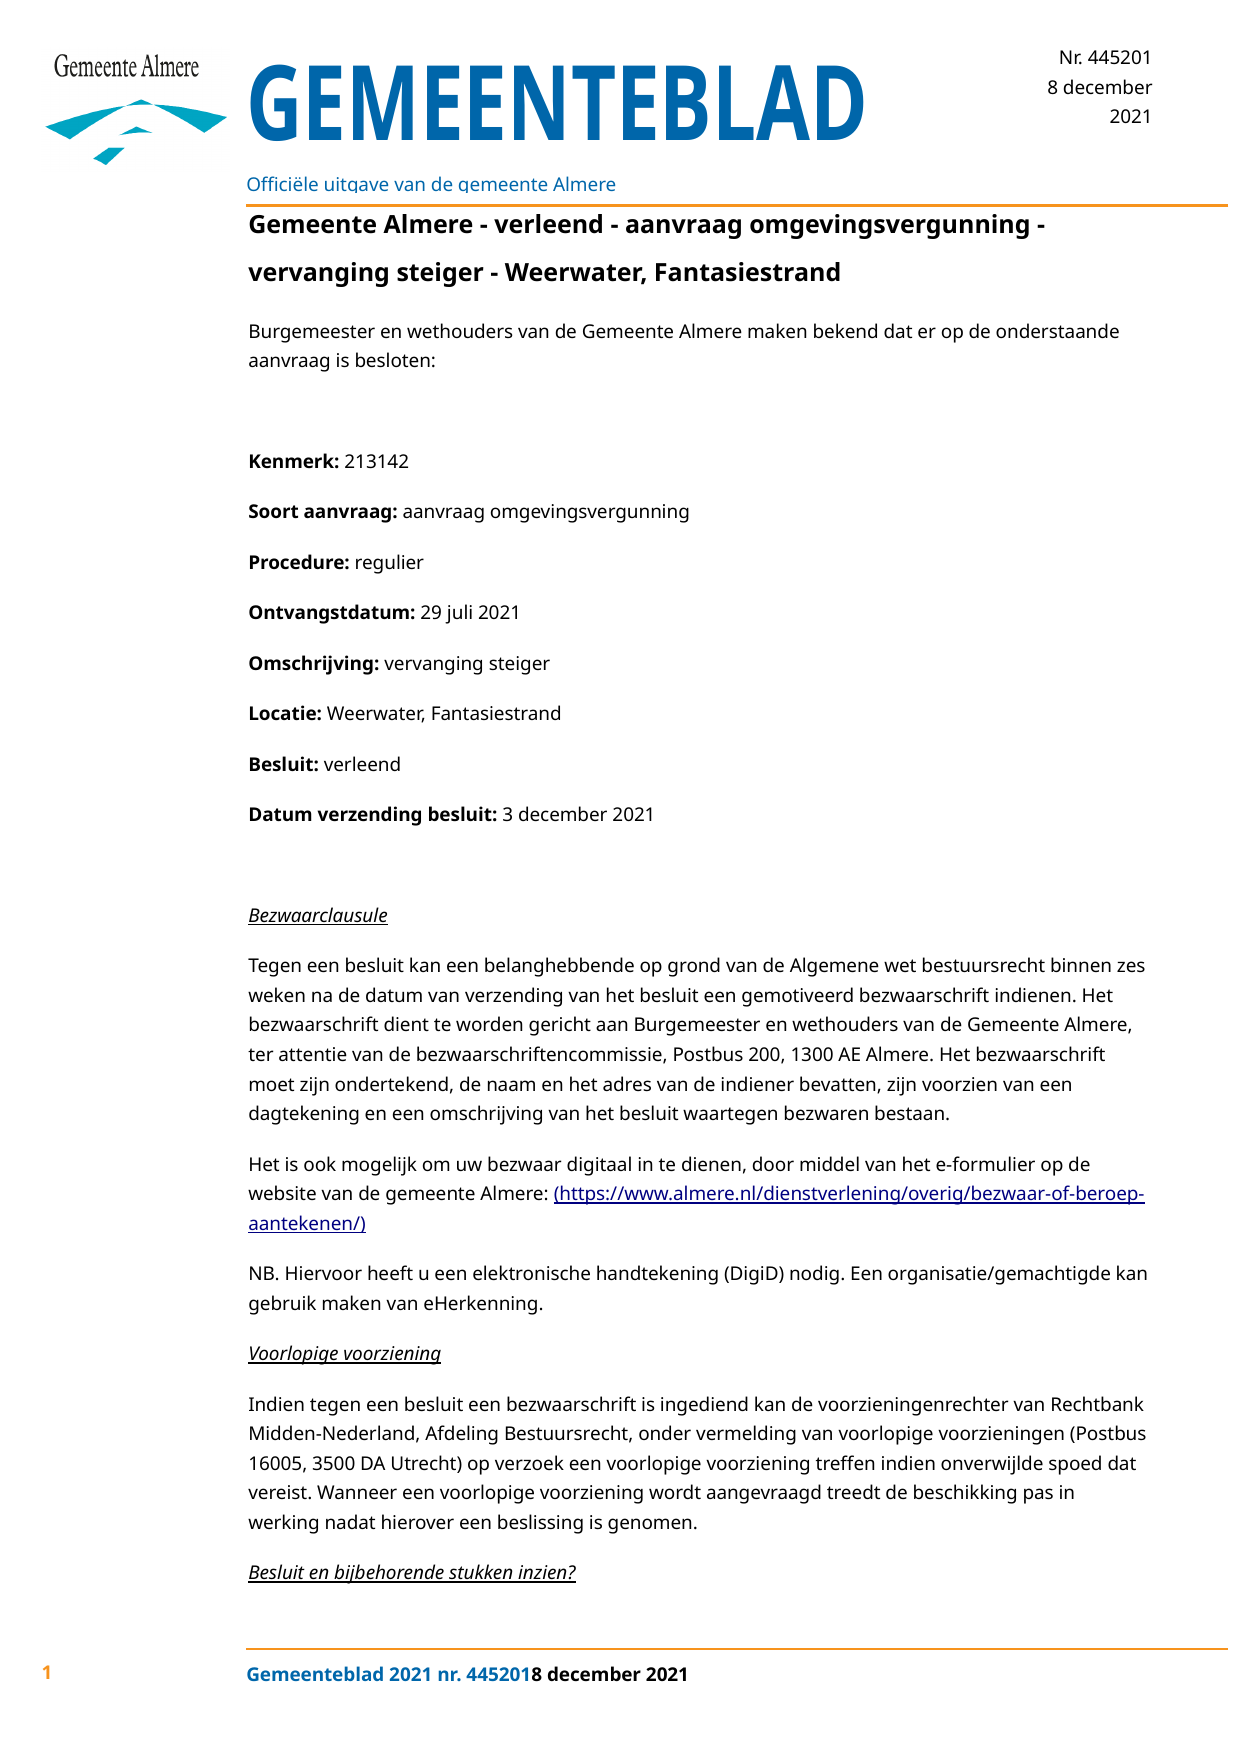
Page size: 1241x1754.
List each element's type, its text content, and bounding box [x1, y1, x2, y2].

text NB. Hiervoor heeft u een elektronische handtekening (DigiD) nodig. Een organisatie/gemachtigde kan gebruik maken van eHerkenning. [248, 1260, 1152, 1316]
text Ontvangstdatum: 29 juli 2021 [248, 599, 1152, 625]
text Kenmerk: 213142 [248, 448, 1152, 474]
text Het is ook mogelijk om uw bezwaar digitaal in te dienen, door middel van het e-formulier op de website van de gemeente Almere: (https://www.almere.nl/dienstverlening/overig/bezwaar-of-beroep-aantekenen/) [248, 1151, 1152, 1236]
text Indien tegen een besluit een bezwaarschrift is ingediend kan de voorzieningenrechter van Rechtbank Midden-Nederland, Afdeling Bestuursrecht, onder vermelding van voorlopige voorzieningen (Postbus 16005, 3500 DA Utrecht) op verzoek een voorlopige voorziening treffen indien onverwijlde spoed dat vereist. Wanneer een voorlopige voorziening wordt aangevraagd treedt de beschikking pas in werking nadat hierover een beslissing is genomen. [248, 1391, 1152, 1535]
text Voorlopige voorziening [248, 1340, 1152, 1366]
text Omschrijving: vervanging steiger [248, 650, 1152, 676]
text Datum verzending besluit: 3 december 2021 [248, 801, 1152, 827]
text Burgemeester en wethouders van de Gemeente Almere maken bekend dat er op de onderstaande aanvraag is besloten: [248, 318, 1152, 373]
text Gemeente Almere - verleend - aanvraag omgevingsvergunning - vervanging steiger - Weerwater, Fantasiestrand [248, 207, 1152, 288]
text Tegen een besluit kan een belanghebbende op grond van de Algemene wet bestuursrecht binnen zes weken na de datum van verzending van het besluit een gemotiveerd bezwaarschrift indienen. Het bezwaarschrift dient te worden gericht aan Burgemeester en wethouders van de Gemeente Almere, ter attentie van de bezwaarschriftencommissie, Postbus 200, 1300 AE Almere. Het bezwaarschrift moet zijn ondertekend, de naam en het adres van de indiener bevatten, zijn voorzien van een dagtekening en een omschrijving van het besluit waartegen bezwaren bestaan. [248, 952, 1152, 1126]
text Bezwaarclausule [248, 902, 1152, 928]
text Besluit: verleend [248, 751, 1152, 777]
text Besluit en bijbehorende stukken inzien? [248, 1559, 1152, 1585]
text Procedure: regulier [248, 549, 1152, 575]
text Locatie: Weerwater, Fantasiestrand [248, 700, 1152, 726]
text Soort aanvraag: aanvraag omgevingsvergunning [248, 499, 1152, 524]
picture [41, 47, 231, 172]
